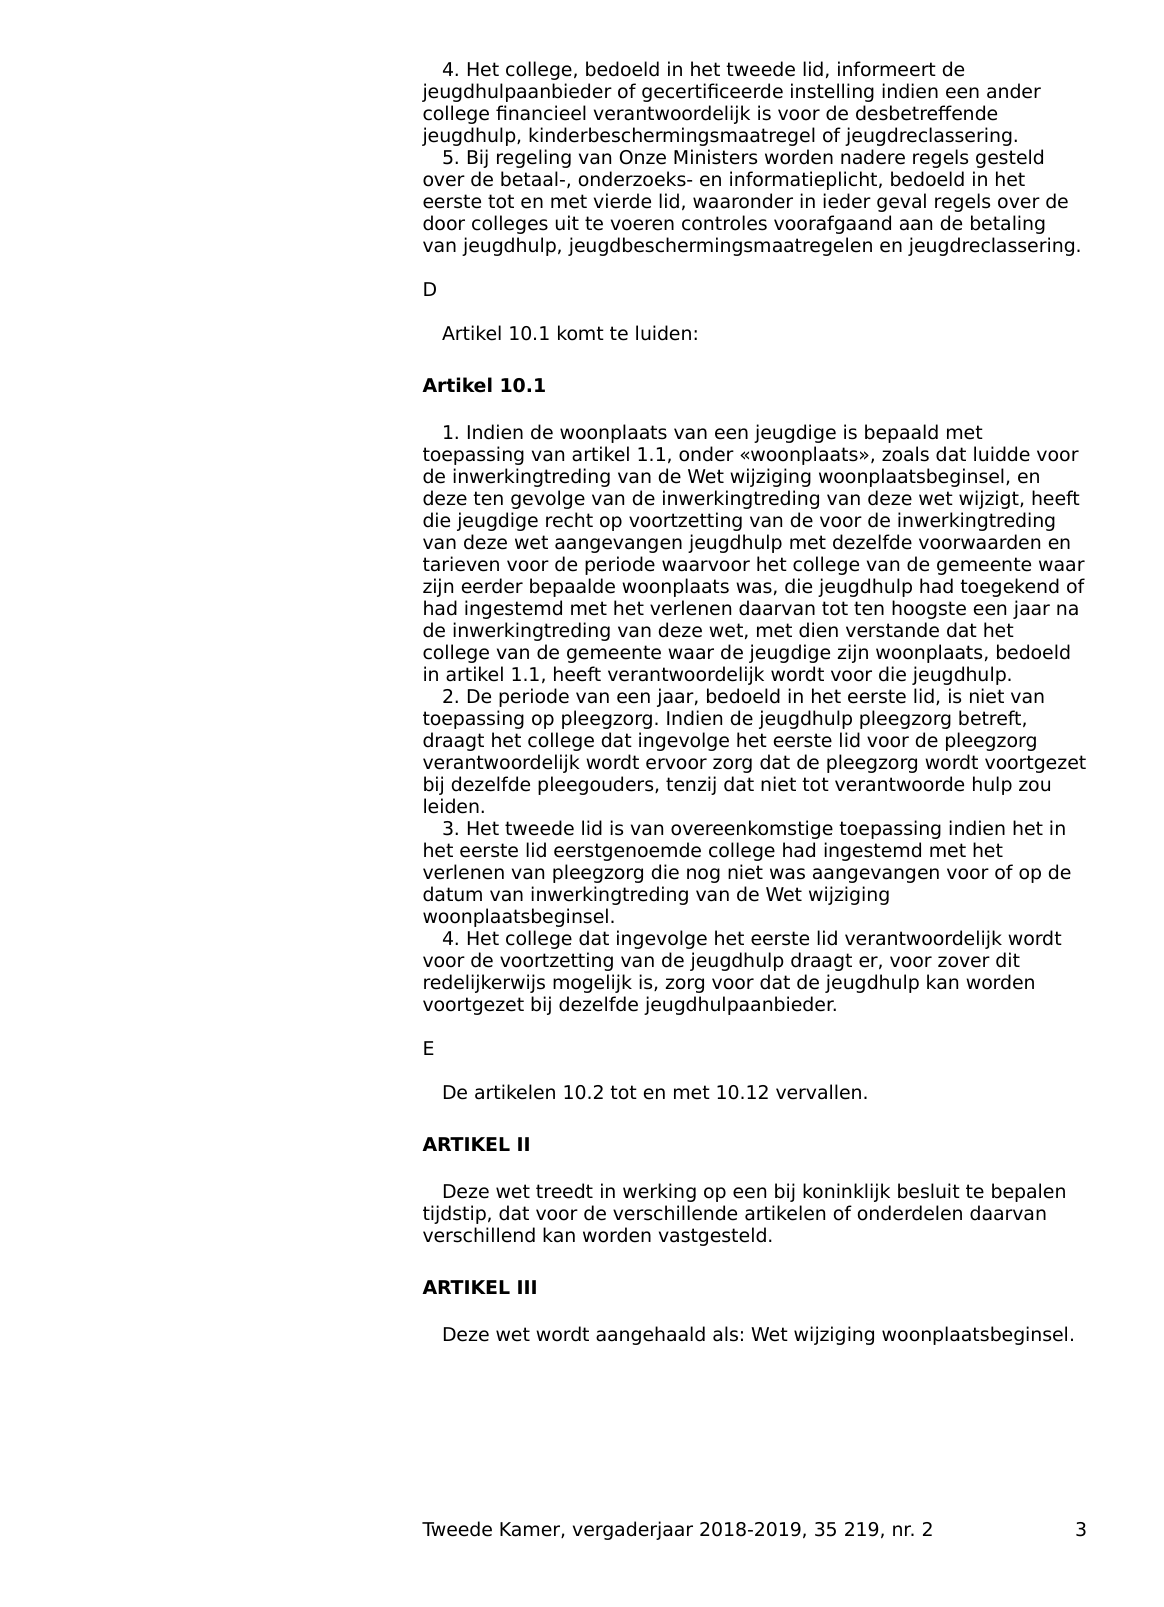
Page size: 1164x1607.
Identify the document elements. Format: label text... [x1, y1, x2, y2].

text 1. Indien de woonplaats van een jeugdige is bepaald met toepassing van artikel 1.1, onder «woonplaats», zoals dat luidde voor de inwerkingtreding van de Wet wijziging woonplaatsbeginsel, en deze ten gevolge van de inwerkingtreding van deze wet wijzigt, heeft die jeugdige recht op voortzetting van de voor de inwerkingtreding van deze wet aangevangen jeugdhulp met dezelfde voorwaarden en tarieven voor de periode waarvoor het college van de gemeente waar zijn eerder bepaalde woonplaats was, die jeugdhulp had toegekend of had ingestemd met het verlenen daarvan tot ten hoogste een jaar na de inwerkingtreding van deze wet, met dien verstande dat het college van de gemeente waar de jeugdige zijn woonplaats, bedoeld in artikel 1.1, heeft verantwoordelijk wordt voor die jeugdhulp. [422, 422, 1087, 686]
text D [422, 279, 1087, 301]
text 4. Het college dat ingevolge het eerste lid verantwoordelijk wordt voor de voortzetting van de jeugdhulp draagt er, voor zover dit redelijkerwijs mogelijk is, zorg voor dat de jeugdhulp kan worden voortgezet bij dezelfde jeugdhulpaanbieder. [422, 928, 1087, 1016]
text 2. De periode van een jaar, bedoeld in het eerste lid, is niet van toepassing op pleegzorg. Indien de jeugdhulp pleegzorg betreft, draagt het college dat ingevolge het eerste lid voor de pleegzorg verantwoordelijk wordt ervoor zorg dat de pleegzorg wordt voortgezet bij dezelfde pleegouders, tenzij dat niet tot verantwoorde hulp zou leiden. [422, 686, 1087, 818]
text Deze wet wordt aangehaald als: Wet wijziging woonplaatsbeginsel. [422, 1324, 1087, 1346]
text 5. Bij regeling van Onze Ministers worden nadere regels gesteld over de betaal-, onderzoeks- en informatieplicht, bedoeld in het eerste tot en met vierde lid, waaronder in ieder geval regels over de door colleges uit te voeren controles voorafgaand aan de betaling van jeugdhulp, jeugdbeschermingsmaatregelen en jeugdreclassering. [422, 147, 1087, 257]
subtitle Artikel 10.1 [422, 375, 1087, 397]
subtitle ARTIKEL III [422, 1277, 1087, 1299]
text E [422, 1038, 1087, 1060]
text Artikel 10.1 komt te luiden: [422, 323, 1087, 345]
text 3. Het tweede lid is van overeenkomstige toepassing indien het in het eerste lid eerstgenoemde college had ingestemd met het verlenen van pleegzorg die nog niet was aangevangen voor of op de datum van inwerkingtreding van de Wet wijziging woonplaatsbeginsel. [422, 818, 1087, 928]
subtitle ARTIKEL II [422, 1134, 1087, 1156]
text Deze wet treedt in werking op een bij koninklijk besluit te bepalen tijdstip, dat voor de verschillende artikelen of onderdelen daarvan verschillend kan worden vastgesteld. [422, 1181, 1087, 1247]
text De artikelen 10.2 tot en met 10.12 vervallen. [422, 1082, 1087, 1104]
text 4. Het college, bedoeld in het tweede lid, informeert de jeugdhulpaanbieder of gecertificeerde instelling indien een ander college financieel verantwoordelijk is voor de desbetreffende jeugdhulp, kinderbeschermingsmaatregel of jeugdreclassering. [422, 59, 1087, 147]
